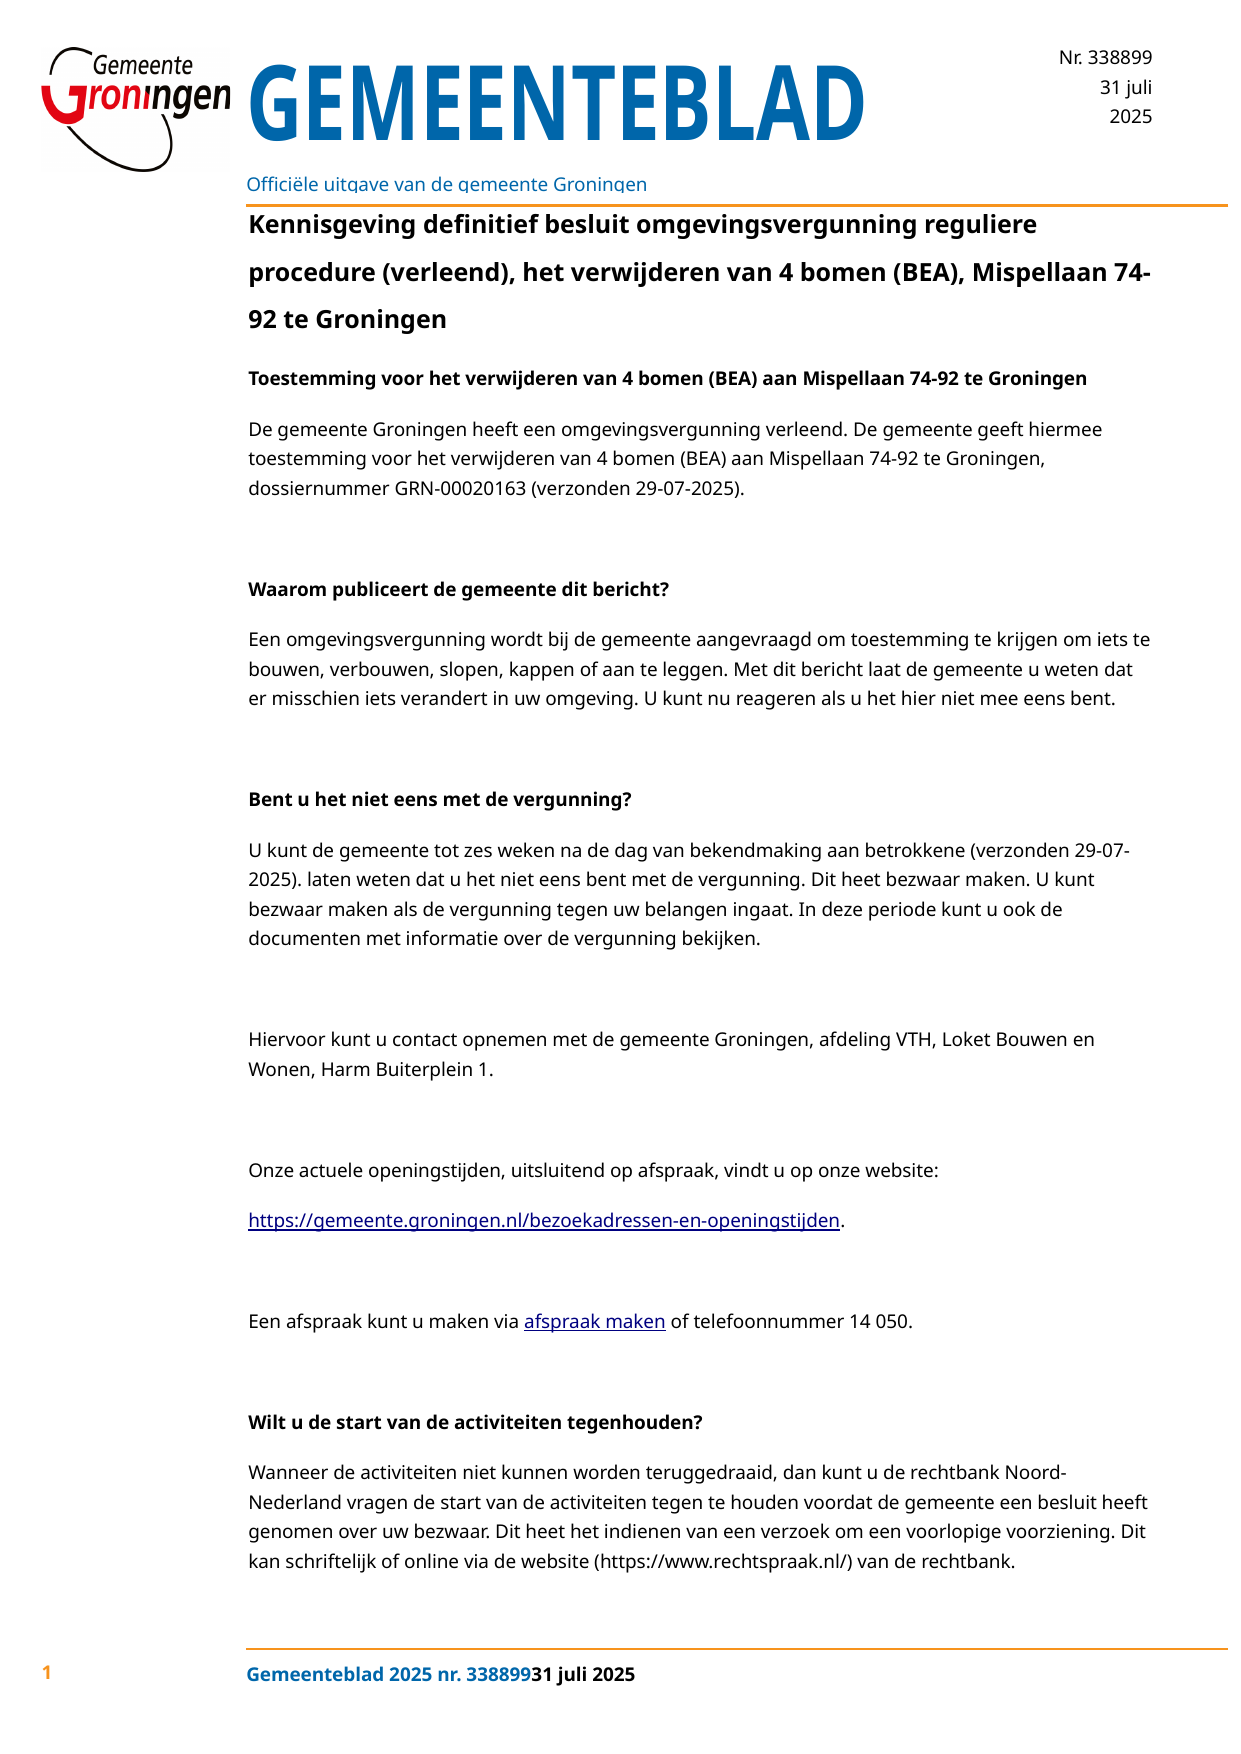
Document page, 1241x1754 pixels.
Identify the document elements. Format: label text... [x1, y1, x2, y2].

picture [41, 47, 231, 172]
text Kennisgeving definitief besluit omgevingsvergunning reguliere procedure (verleend), het verwijderen van 4 bomen (BEA), Mispellaan 74-92 te Groningen [248, 207, 1152, 336]
text Onze actuele openingstijden, uitsluitend op afspraak, vindt u op onze website: [248, 1157, 1152, 1182]
text Waarom publiceert de gemeente dit bericht? [248, 576, 1152, 602]
text https://gemeente.groningen.nl/bezoekadressen-en-openingstijden. [248, 1207, 1152, 1233]
text Toestemming voor het verwijderen van 4 bomen (BEA) aan Mispellaan 74-92 te Groningen [248, 366, 1152, 391]
text Wilt u de start van de activiteiten tegenhouden? [248, 1409, 1152, 1434]
text Bent u het niet eens met de vergunning? [248, 786, 1152, 812]
text Wanneer de activiteiten niet kunnen worden teruggedraaid, dan kunt u de rechtbank Noord-Nederland vragen de start van de activiteiten tegen te houden voordat de gemeente een besluit heeft genomen over uw bezwaar. Dit heet het indienen van een verzoek om een voorlopige voorziening. Dit kan schriftelijk of online via de website (https://www.rechtspraak.nl/) van de rechtbank. [248, 1459, 1152, 1574]
text Een afspraak kunt u maken via afspraak maken of telefoonnummer 14 050. [248, 1308, 1152, 1334]
text De gemeente Groningen heeft een omgevingsvergunning verleend. De gemeente geeft hiermee toestemming voor het verwijderen van 4 bomen (BEA) aan Mispellaan 74-92 te Groningen, dossiernummer GRN-00020163 (verzonden 29-07-2025). [248, 416, 1152, 501]
text Hiervoor kunt u contact opnemen met de gemeente Groningen, afdeling VTH, Loket Bouwen en Wonen, Harm Buiterplein 1. [248, 1026, 1152, 1082]
text U kunt de gemeente tot zes weken na de dag van bekendmaking aan betrokkene (verzonden 29-07-2025). laten weten dat u het niet eens bent met de vergunning. Dit heet bezwaar maken. U kunt bezwaar maken als de vergunning tegen uw belangen ingaat. In deze periode kunt u ook de documenten met informatie over de vergunning bekijken. [248, 837, 1152, 951]
text Een omgevingsvergunning wordt bij de gemeente aangevraagd om toestemming te krijgen om iets te bouwen, verbouwen, slopen, kappen of aan te leggen. Met dit bericht laat de gemeente u weten dat er misschien iets verandert in uw omgeving. U kunt nu reageren als u het hier niet mee eens bent. [248, 626, 1152, 711]
